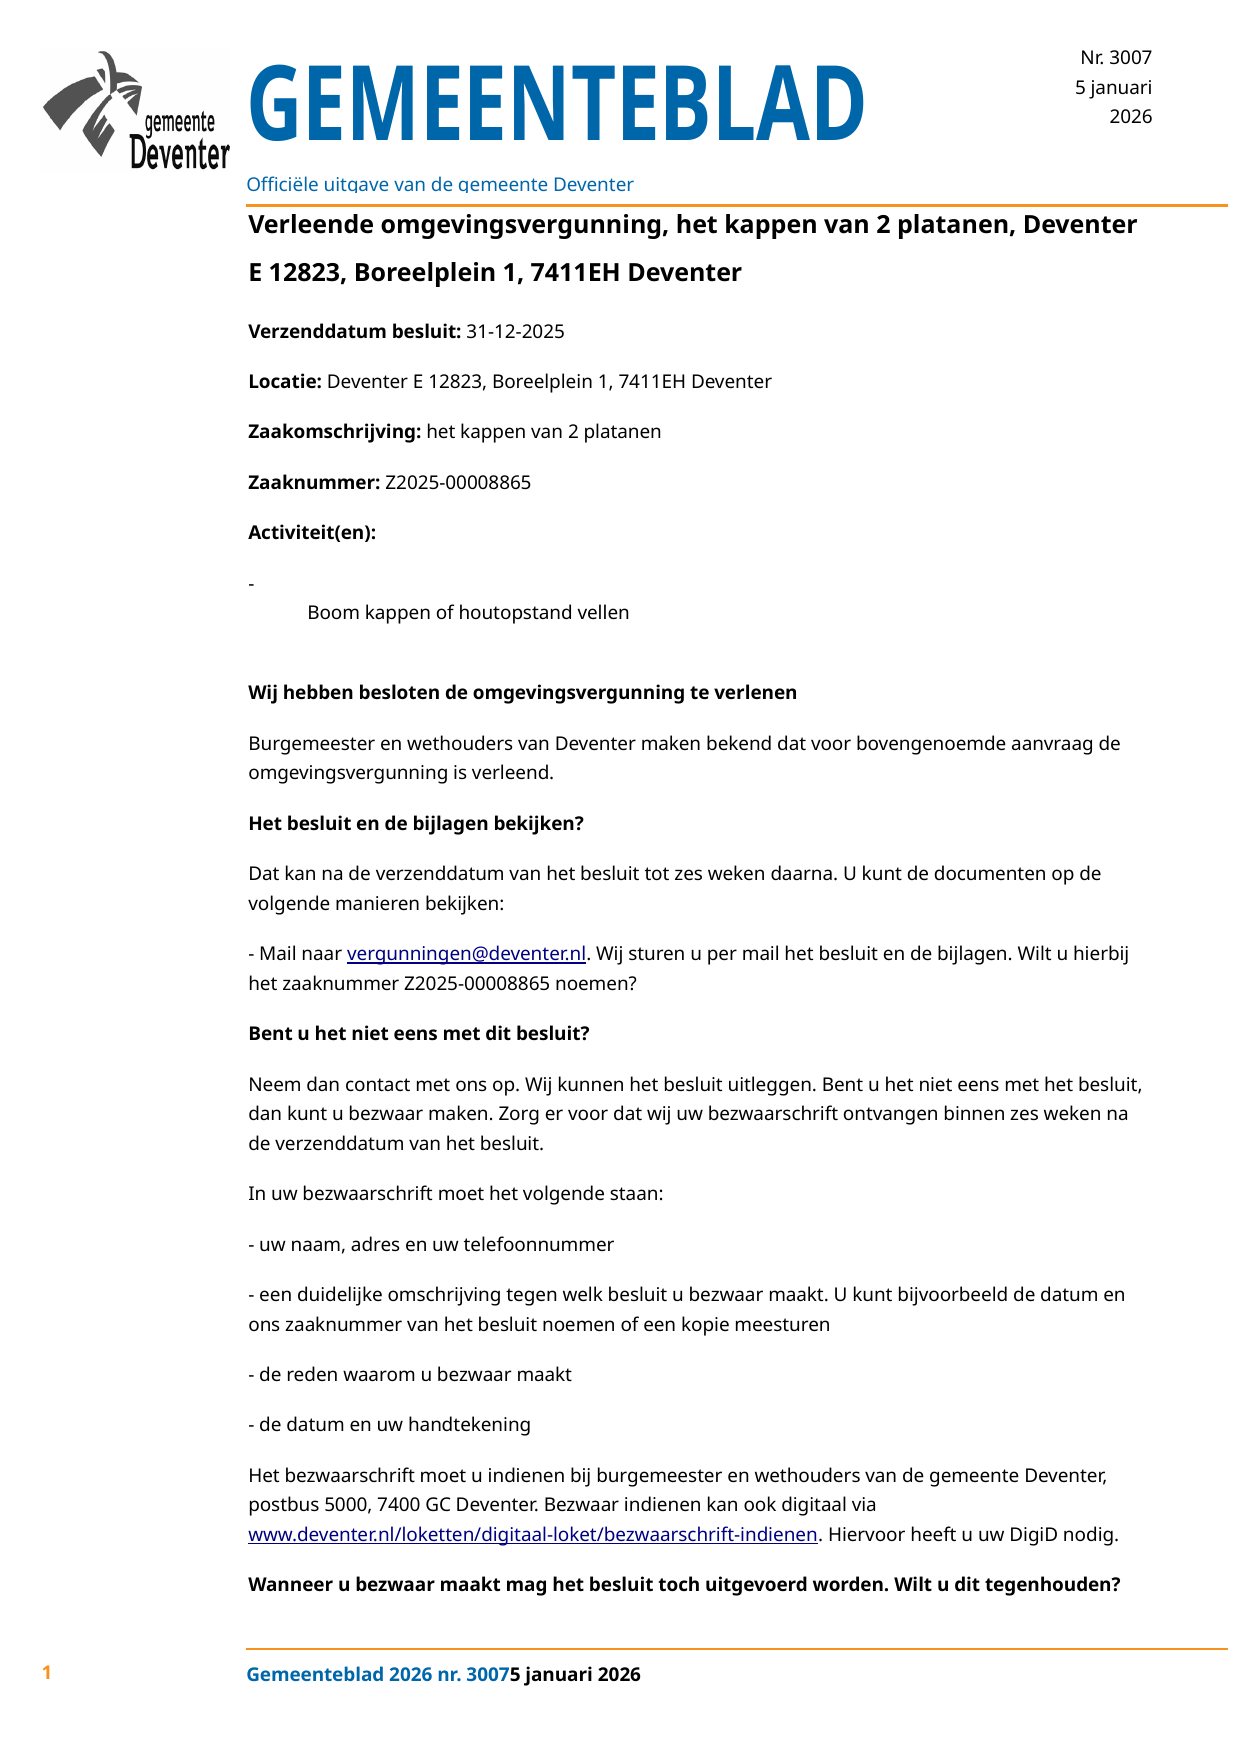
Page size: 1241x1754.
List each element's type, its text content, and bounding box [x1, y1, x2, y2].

text Verleende omgevingsvergunning, het kappen van 2 platanen, Deventer E 12823, Boreelplein 1, 7411EH Deventer [248, 207, 1152, 288]
text Neem dan contact met ons op. Wij kunnen het besluit uitleggen. Bent u het niet eens met het besluit, dan kunt u bezwaar maken. Zorg er voor dat wij uw bezwaarschrift ontvangen binnen zes weken na de verzenddatum van het besluit. [248, 1071, 1152, 1156]
text Burgemeester en wethouders van Deventer maken bekend dat voor bovengenoemde aanvraag de omgevingsvergunning is verleend. [248, 730, 1152, 785]
text Zaaknummer: Z2025-00008865 [248, 469, 1152, 495]
text - de reden waarom u bezwaar maakt [248, 1361, 1152, 1387]
text Bent u het niet eens met dit besluit? [248, 1020, 1152, 1046]
text In uw bezwaarschrift moet het volgende staan: [248, 1180, 1152, 1206]
text Dat kan na de verzenddatum van het besluit tot zes weken daarna. U kunt de documenten op de volgende manieren bekijken: [248, 860, 1152, 916]
text - de datum en uw handtekening [248, 1412, 1152, 1437]
text Zaakomschrijving: het kappen van 2 platanen [248, 419, 1152, 444]
text - uw naam, adres en uw telefoonnummer [248, 1231, 1152, 1257]
text - een duidelijke omschrijving tegen welk besluit u bezwaar maakt. U kunt bijvoorbeeld de datum en ons zaaknummer van het besluit noemen of een kopie meesturen [248, 1281, 1152, 1337]
text Wanneer u bezwaar maakt mag het besluit toch uitgevoerd worden. Wilt u dit tegenhouden? [248, 1572, 1152, 1597]
picture [41, 47, 231, 172]
text Het bezwaarschrift moet u indienen bij burgemeester en wethouders van de gemeente Deventer, postbus 5000, 7400 GC Deventer. Bezwaar indienen kan ook digitaal via www.deventer.nl/loketten/digitaal-loket/bezwaarschrift-indienen. Hiervoor heeft u uw DigiD nodig. [248, 1462, 1152, 1547]
list Boom kappen of houtopstand vellen [248, 599, 1152, 625]
text Het besluit en de bijlagen bekijken? [248, 810, 1152, 836]
text Activiteit(en): [248, 519, 1152, 545]
text Wij hebben besloten de omgevingsvergunning te verlenen [248, 679, 1152, 705]
text - Mail naar vergunningen@deventer.nl. Wij sturen u per mail het besluit en de bijlagen. Wilt u hierbij het zaaknummer Z2025-00008865 noemen? [248, 940, 1152, 996]
text Verzenddatum besluit: 31-12-2025 [248, 318, 1152, 344]
text Locatie: Deventer E 12823, Boreelplein 1, 7411EH Deventer [248, 368, 1152, 394]
